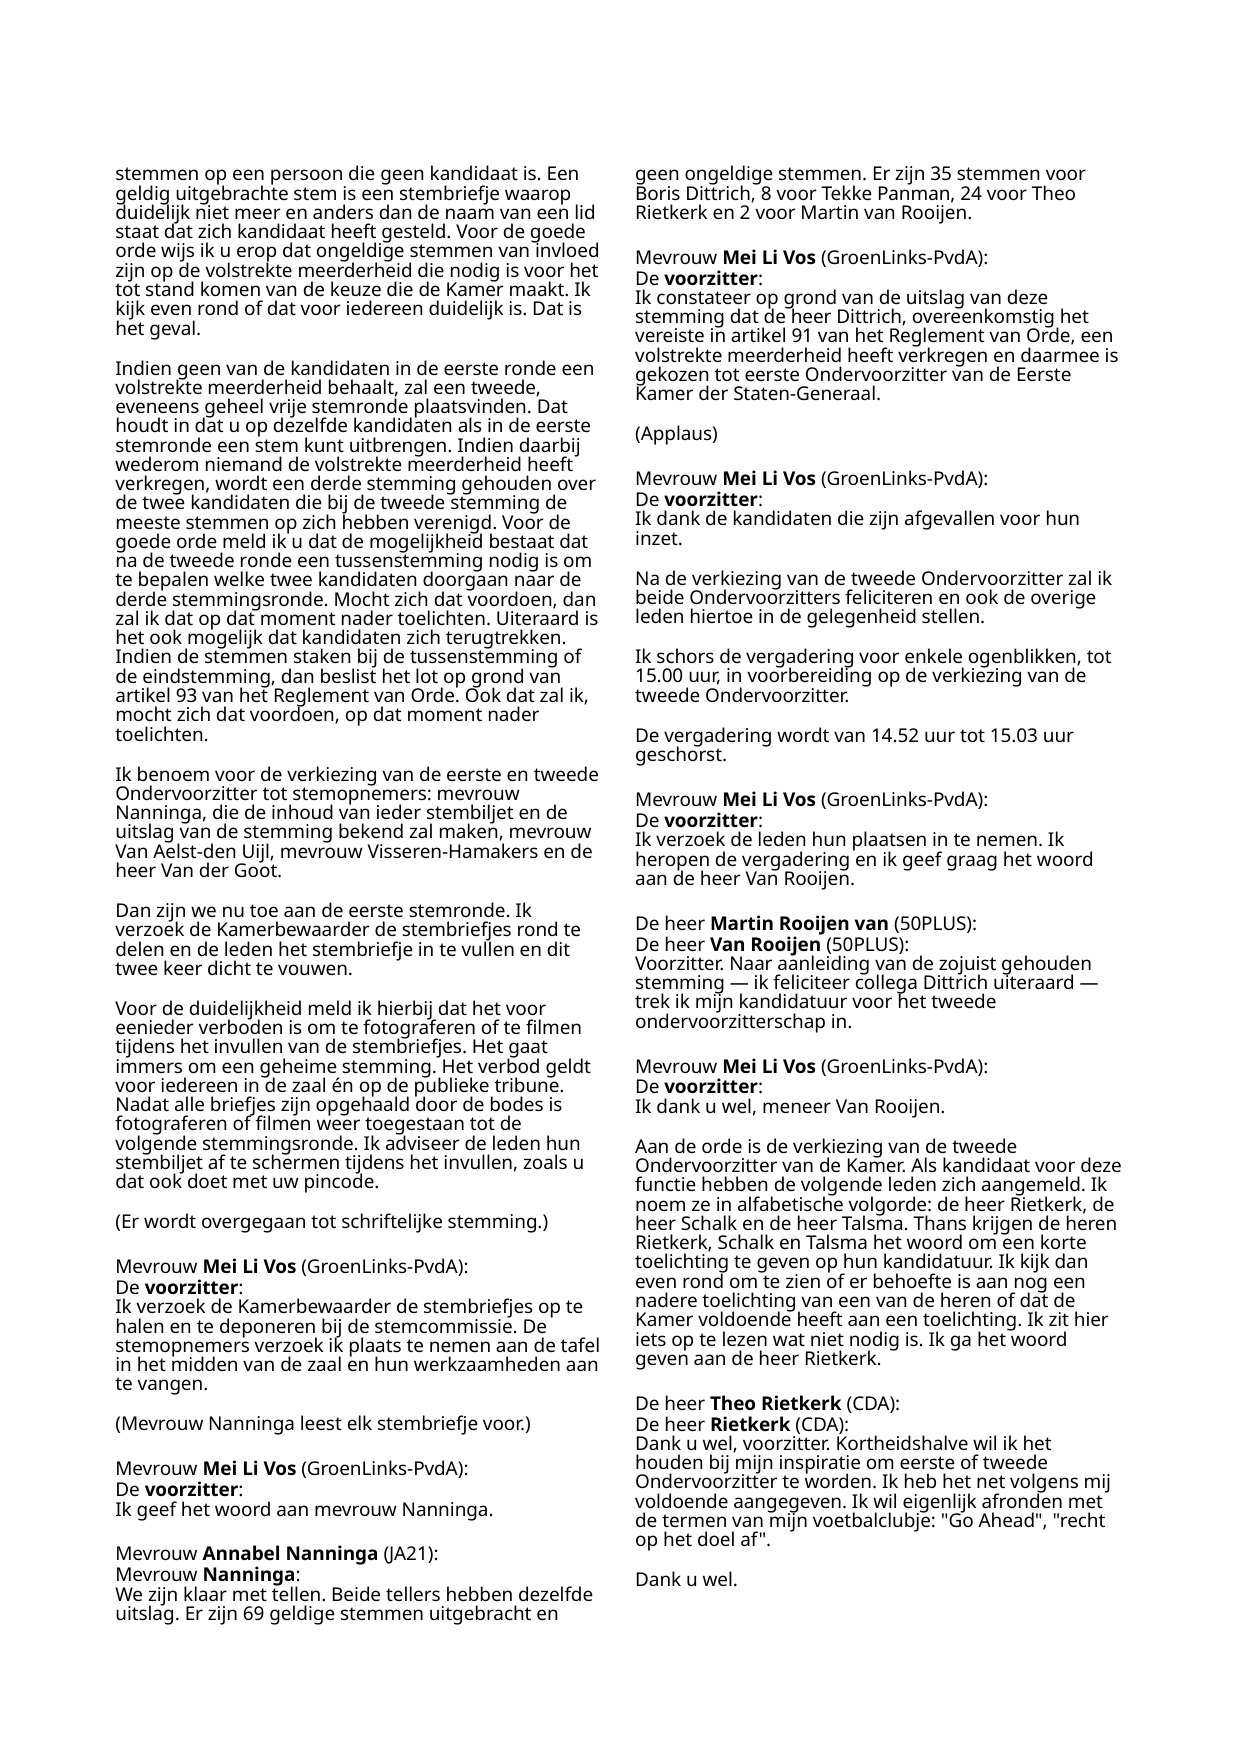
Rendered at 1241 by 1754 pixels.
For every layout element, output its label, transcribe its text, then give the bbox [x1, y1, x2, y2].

text De heer Martin Rooijen van (50PLUS): [635, 910, 1125, 936]
text Aan de orde is de verkiezing van de tweede Ondervoorzitter van de Kamer. Als kandidaat voor deze functie hebben de volgende leden zich aangemeld. Ik noem ze in alfabetische volgorde: de heer Rietkerk, de heer Schalk en de heer Talsma. Thans krijgen de heren Rietkerk, Schalk en Talsma het woord om een korte toelichting te geven op hun kandidatuur. Ik kijk dan even rond om te zien of er behoefte is aan nog een nadere toelichting van een van de heren of dat de Kamer voldoende heeft aan een toelichting. Ik zit hier iets op te lezen wat niet nodig is. Ik ga het woord geven aan de heer Rietkerk. [635, 1138, 1125, 1369]
text (Applaus) [635, 425, 1125, 444]
text stemmen op een persoon die geen kandidaat is. Een geldig uitgebrachte stem is een stembriefje waarop duidelijk niet meer en anders dan de naam van een lid staat dat zich kandidaat heeft gesteld. Voor de goede orde wijs ik u erop dat ongeldige stemmen van invloed zijn op de volstrekte meerderheid die nodig is voor het tot stand komen van de keuze die de Kamer maakt. Ik kijk even rond of dat voor iedereen duidelijk is. Dat is het geval. [115, 165, 605, 339]
text De heer Van Rooijen (50PLUS): [635, 936, 1125, 955]
text Ik benoem voor de verkiezing van de eerste en tweede Ondervoorzitter tot stemopnemers: mevrouw Nanninga, die de inhoud van ieder stembiljet en de uitslag van de stemming bekend zal maken, mevrouw Van Aelst-den Uijl, mevrouw Visseren-Hamakers en de heer Van der Goot. [115, 766, 605, 881]
text De voorzitter: [635, 491, 1125, 510]
text De voorzitter: [635, 812, 1125, 831]
text Ik schors de vergadering voor enkele ogenblikken, tot 15.00 uur, in voorbereiding op de verkiezing van de tweede Ondervoorzitter. [635, 648, 1125, 706]
text Ik constateer op grond van de uitslag van deze stemming dat de heer Dittrich, overeenkomstig het vereiste in artikel 91 van het Reglement van Orde, een volstrekte meerderheid heeft verkregen en daarmee is gekozen tot eerste Ondervoorzitter van de Eerste Kamer der Staten-Generaal. [635, 289, 1125, 404]
text Mevrouw Mei Li Vos (GroenLinks-PvdA): [115, 1456, 605, 1481]
text Mevrouw Mei Li Vos (GroenLinks-PvdA): [635, 244, 1125, 270]
text Mevrouw Nanninga: [115, 1566, 605, 1586]
text Ik dank de kandidaten die zijn afgevallen voor hun inzet. [635, 510, 1125, 549]
text Voorzitter. Naar aanleiding van de zojuist gehouden stemming — ik feliciteer collega Dittrich uiteraard — trek ik mijn kandidatuur voor het tweede ondervoorzitterschap in. [635, 955, 1125, 1032]
text Ik geef het woord aan mevrouw Nanninga. [115, 1501, 605, 1520]
text Mevrouw Mei Li Vos (GroenLinks-PvdA): [635, 465, 1125, 491]
text De vergadering wordt van 14.52 uur tot 15.03 uur geschorst. [635, 727, 1125, 765]
text (Mevrouw Nanninga leest elk stembriefje voor.) [115, 1415, 605, 1435]
text Ik verzoek de Kamerbewaarder de stembriefjes op te halen en te deponeren bij de stemcommissie. De stemopnemers verzoek ik plaats te nemen aan de tafel in het midden van de zaal en hun werkzaamheden aan te vangen. [115, 1298, 605, 1395]
text Voor de duidelijkheid meld ik hierbij dat het voor eenieder verboden is om te fotograferen of te filmen tijdens het invullen van de stembriefjes. Het gaat immers om een geheime stemming. Het verbod geldt voor iedereen in de zaal én op de publieke tribune. Nadat alle briefjes zijn opgehaald door de bodes is fotograferen of filmen weer toegestaan tot de volgende stemmingsronde. Ik adviseer de leden hun stembiljet af te schermen tijdens het invullen, zoals u dat ook doet met uw pincode. [115, 1000, 605, 1192]
text Dank u wel. [635, 1571, 1125, 1591]
text Ik verzoek de leden hun plaatsen in te nemen. Ik heropen de vergadering en ik geef graag het woord aan de heer Van Rooijen. [635, 831, 1125, 889]
text Mevrouw Mei Li Vos (GroenLinks-PvdA): [635, 1053, 1125, 1078]
text Dank u wel, voorzitter. Kortheidshalve wil ik het houden bij mijn inspiratie om eerste of tweede Ondervoorzitter te worden. Ik heb het net volgens mij voldoende aangegeven. Ik wil eigenlijk afronden met de termen van mijn voetbalclubje: "Go Ahead", "recht op het doel af". [635, 1435, 1125, 1551]
text Mevrouw Mei Li Vos (GroenLinks-PvdA): [115, 1253, 605, 1279]
text Indien geen van de kandidaten in de eerste ronde een volstrekte meerderheid behaalt, zal een tweede, eveneens geheel vrije stemronde plaatsvinden. Dat houdt in dat u op dezelfde kandidaten als in de eerste stemronde een stem kunt uitbrengen. Indien daarbij wederom niemand de volstrekte meerderheid heeft verkregen, wordt een derde stemming gehouden over de twee kandidaten die bij de tweede stemming de meeste stemmen op zich hebben verenigd. Voor de goede orde meld ik u dat de mogelijkheid bestaat dat na de tweede ronde een tussenstemming nodig is om te bepalen welke twee kandidaten doorgaan naar de derde stemmingsronde. Mocht zich dat voordoen, dan zal ik dat op dat moment nader toelichten. Uiteraard is het ook mogelijk dat kandidaten zich terugtrekken. Indien de stemmen staken bij de tussenstemming of de eindstemming, dan beslist het lot op grond van artikel 93 van het Reglement van Orde. Ook dat zal ik, mocht zich dat voordoen, op dat moment nader toelichten. [115, 359, 605, 745]
text De heer Rietkerk (CDA): [635, 1416, 1125, 1435]
text Ik dank u wel, meneer Van Rooijen. [635, 1098, 1125, 1117]
text Mevrouw Annabel Nanninga (JA21): [115, 1541, 605, 1566]
text Dan zijn we nu toe aan de eerste stemronde. Ik verzoek de Kamerbewaarder de stembriefjes rond te delen en de leden het stembriefje in te vullen en dit twee keer dicht te vouwen. [115, 902, 605, 979]
text De voorzitter: [635, 1078, 1125, 1098]
text (Er wordt overgegaan tot schriftelijke stemming.) [115, 1213, 605, 1232]
text We zijn klaar met tellen. Beide tellers hebben dezelfde uitslag. Er zijn 69 geldige stemmen uitgebracht en [115, 1586, 605, 1624]
text Na de verkiezing van de tweede Ondervoorzitter zal ik beide Ondervoorzitters feliciteren en ook de overige leden hiertoe in de gelegenheid stellen. [635, 570, 1125, 627]
text geen ongeldige stemmen. Er zijn 35 stemmen voor Boris Dittrich, 8 voor Tekke Panman, 24 voor Theo Rietkerk en 2 voor Martin van Rooijen. [635, 165, 1125, 223]
text Mevrouw Mei Li Vos (GroenLinks-PvdA): [635, 786, 1125, 812]
text De voorzitter: [635, 270, 1125, 289]
text De voorzitter: [115, 1279, 605, 1298]
text De voorzitter: [115, 1481, 605, 1501]
text De heer Theo Rietkerk (CDA): [635, 1390, 1125, 1416]
